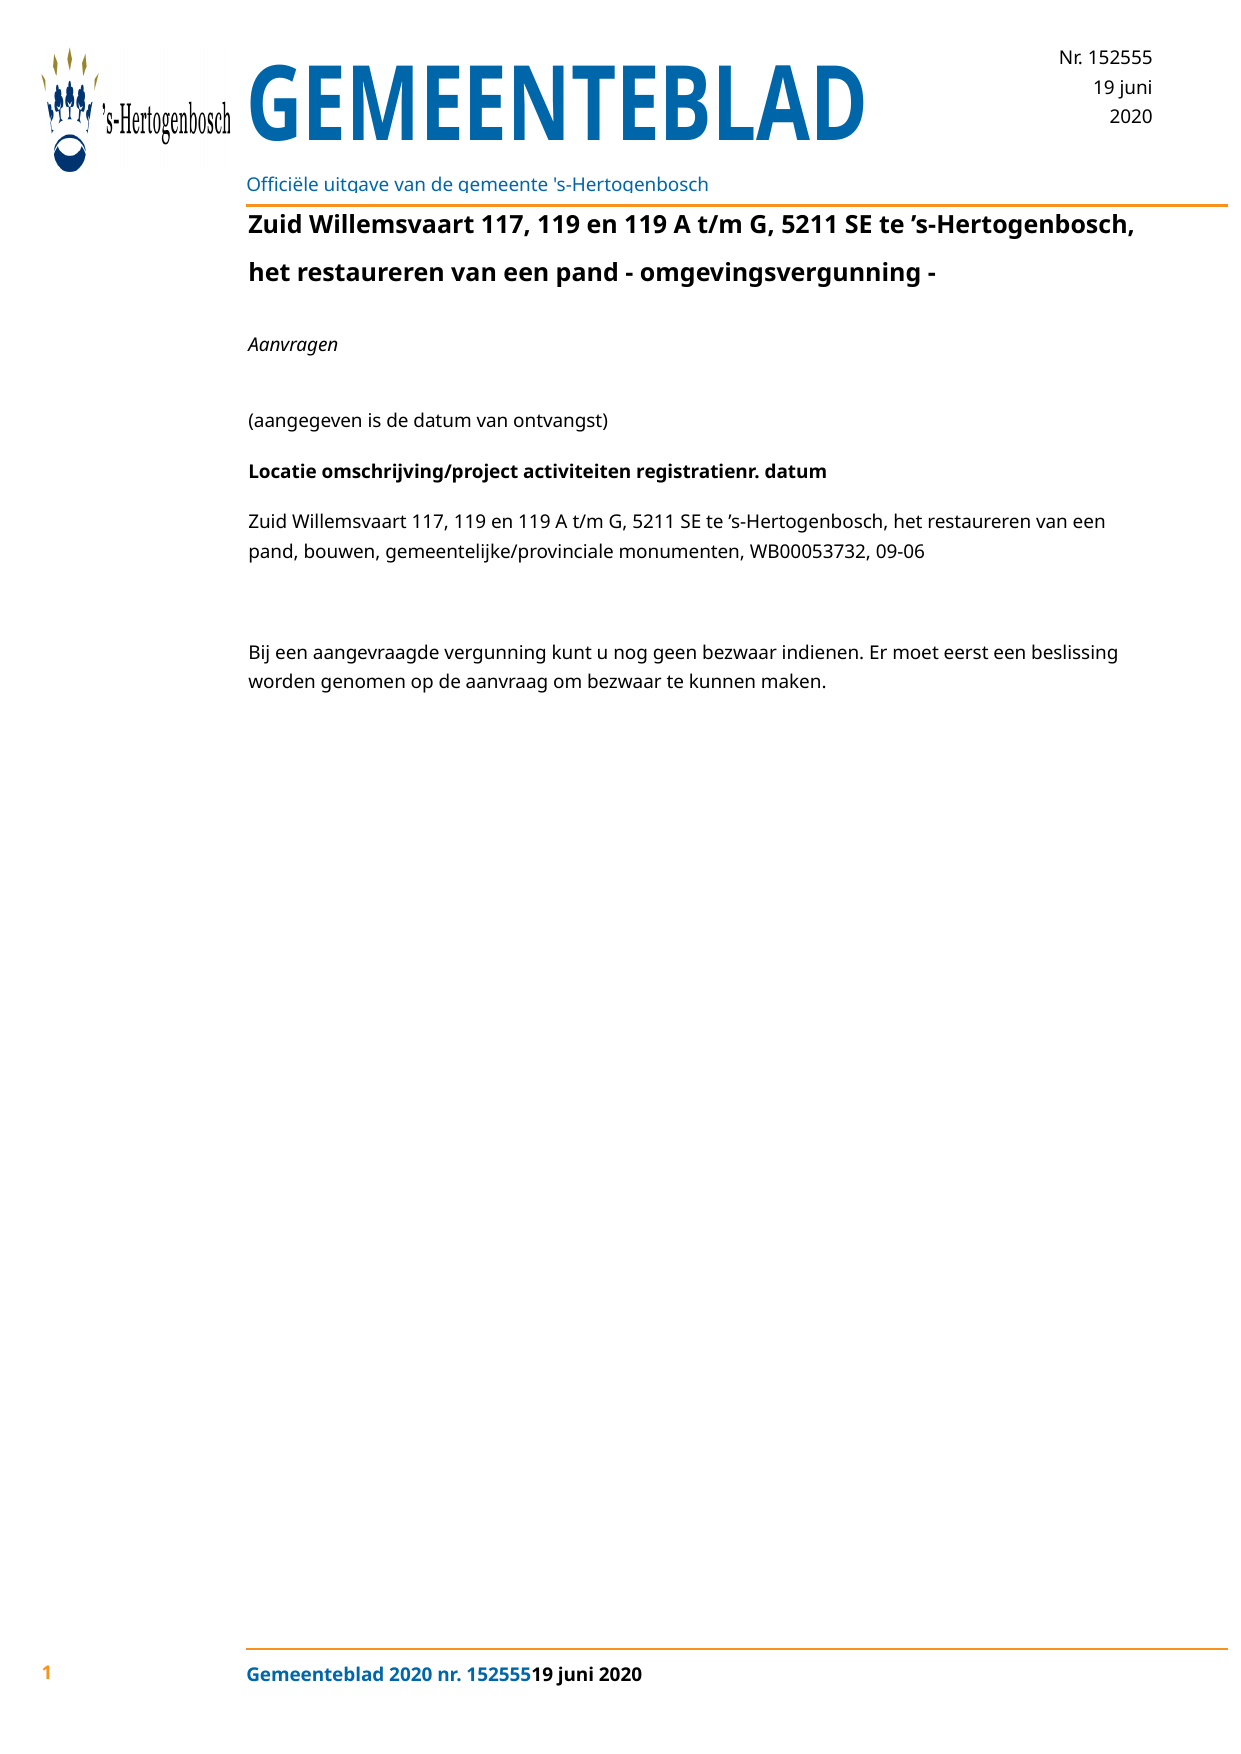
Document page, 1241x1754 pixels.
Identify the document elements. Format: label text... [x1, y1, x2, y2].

text Aanvragen [248, 331, 1152, 357]
text Locatie omschrijving/project activiteiten registratienr. datum [248, 458, 1152, 484]
text Bij een aangevraagde vergunning kunt u nog geen bezwaar indienen. Er moet eerst een beslissing worden genomen op de aanvraag om bezwaar te kunnen maken. [248, 639, 1152, 694]
picture [41, 47, 231, 172]
text Zuid Willemsvaart 117, 119 en 119 A t/m G, 5211 SE te ’s-Hertogenbosch, het restaureren van een pand - omgevingsvergunning - [248, 207, 1152, 288]
text (aangegeven is de datum van ontvangst) [248, 408, 1152, 433]
text Zuid Willemsvaart 117, 119 en 119 A t/m G, 5211 SE te ’s-Hertogenbosch, het restaureren van een pand, bouwen, gemeentelijke/provinciale monumenten, WB00053732, 09-06 [248, 508, 1152, 564]
